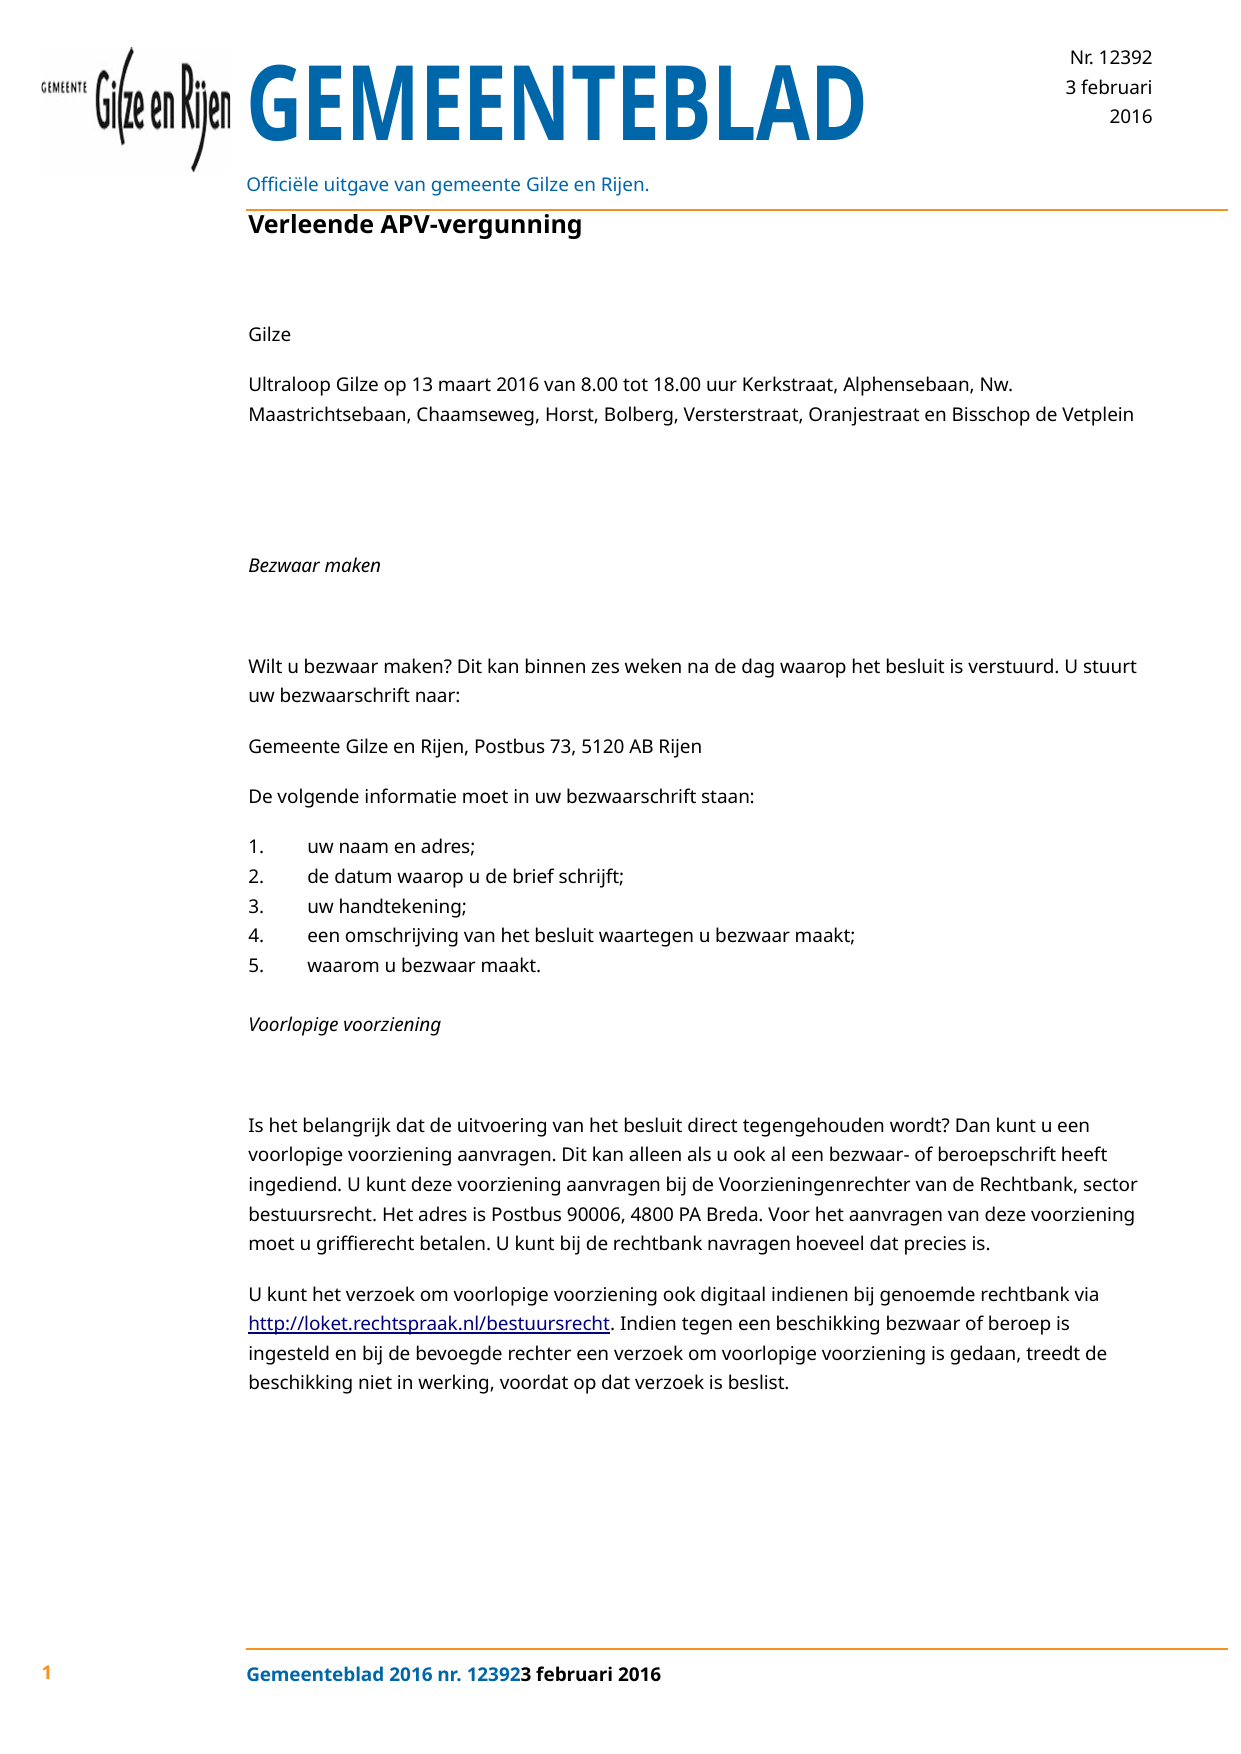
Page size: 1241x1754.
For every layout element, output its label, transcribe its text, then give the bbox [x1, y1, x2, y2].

text Bezwaar maken [248, 552, 1152, 578]
text Is het belangrijk dat de uitvoering van het besluit direct tegengehouden wordt? Dan kunt u een voorlopige voorziening aanvragen. Dit kan alleen als u ook al een bezwaar- of beroepschrift heeft ingediend. U kunt deze voorziening aanvragen bij de Voorzieningenrechter van de Rechtbank, sector bestuursrecht. Het adres is Postbus 90006, 4800 PA Breda. Voor het aanvragen van deze voorziening moet u griffierecht betalen. U kunt bij de rechtbank navragen hoeveel dat precies is. [248, 1112, 1152, 1256]
list waarom u bezwaar maakt. [248, 952, 1152, 978]
text De volgende informatie moet in uw bezwaarschrift staan: [248, 783, 1152, 809]
text Wilt u bezwaar maken? Dit kan binnen zes weken na de dag waarop het besluit is verstuurd. U stuurt uw bezwaarschrift naar: [248, 653, 1152, 708]
list uw naam en adres; [248, 834, 1152, 859]
text Gemeente Gilze en Rijen, Postbus 73, 5120 AB Rijen [248, 733, 1152, 758]
text Gilze [248, 321, 1152, 346]
list de datum waarop u de brief schrijft; [248, 863, 1152, 889]
text Verleende APV-vergunning [248, 211, 1152, 241]
text U kunt het verzoek om voorlopige voorziening ook digitaal indienen bij genoemde rechtbank via http://loket.rechtspraak.nl/bestuursrecht. Indien tegen een beschikking bezwaar of beroep is ingesteld en bij de bevoegde rechter een verzoek om voorlopige voorziening is gedaan, treedt de beschikking niet in werking, voordat op dat verzoek is beslist. [248, 1281, 1152, 1395]
picture [41, 47, 231, 172]
text Ultraloop Gilze op 13 maart 2016 van 8.00 tot 18.00 uur Kerkstraat, Alphensebaan, Nw. Maastrichtsebaan, Chaamseweg, Horst, Bolberg, Versterstraat, Oranjestraat en Bisschop de Vetplein [248, 371, 1152, 426]
list een omschrijving van het besluit waartegen u bezwaar maakt; [248, 922, 1152, 948]
list uw handtekening; [248, 893, 1152, 918]
text Voorlopige voorziening [248, 1011, 1152, 1037]
